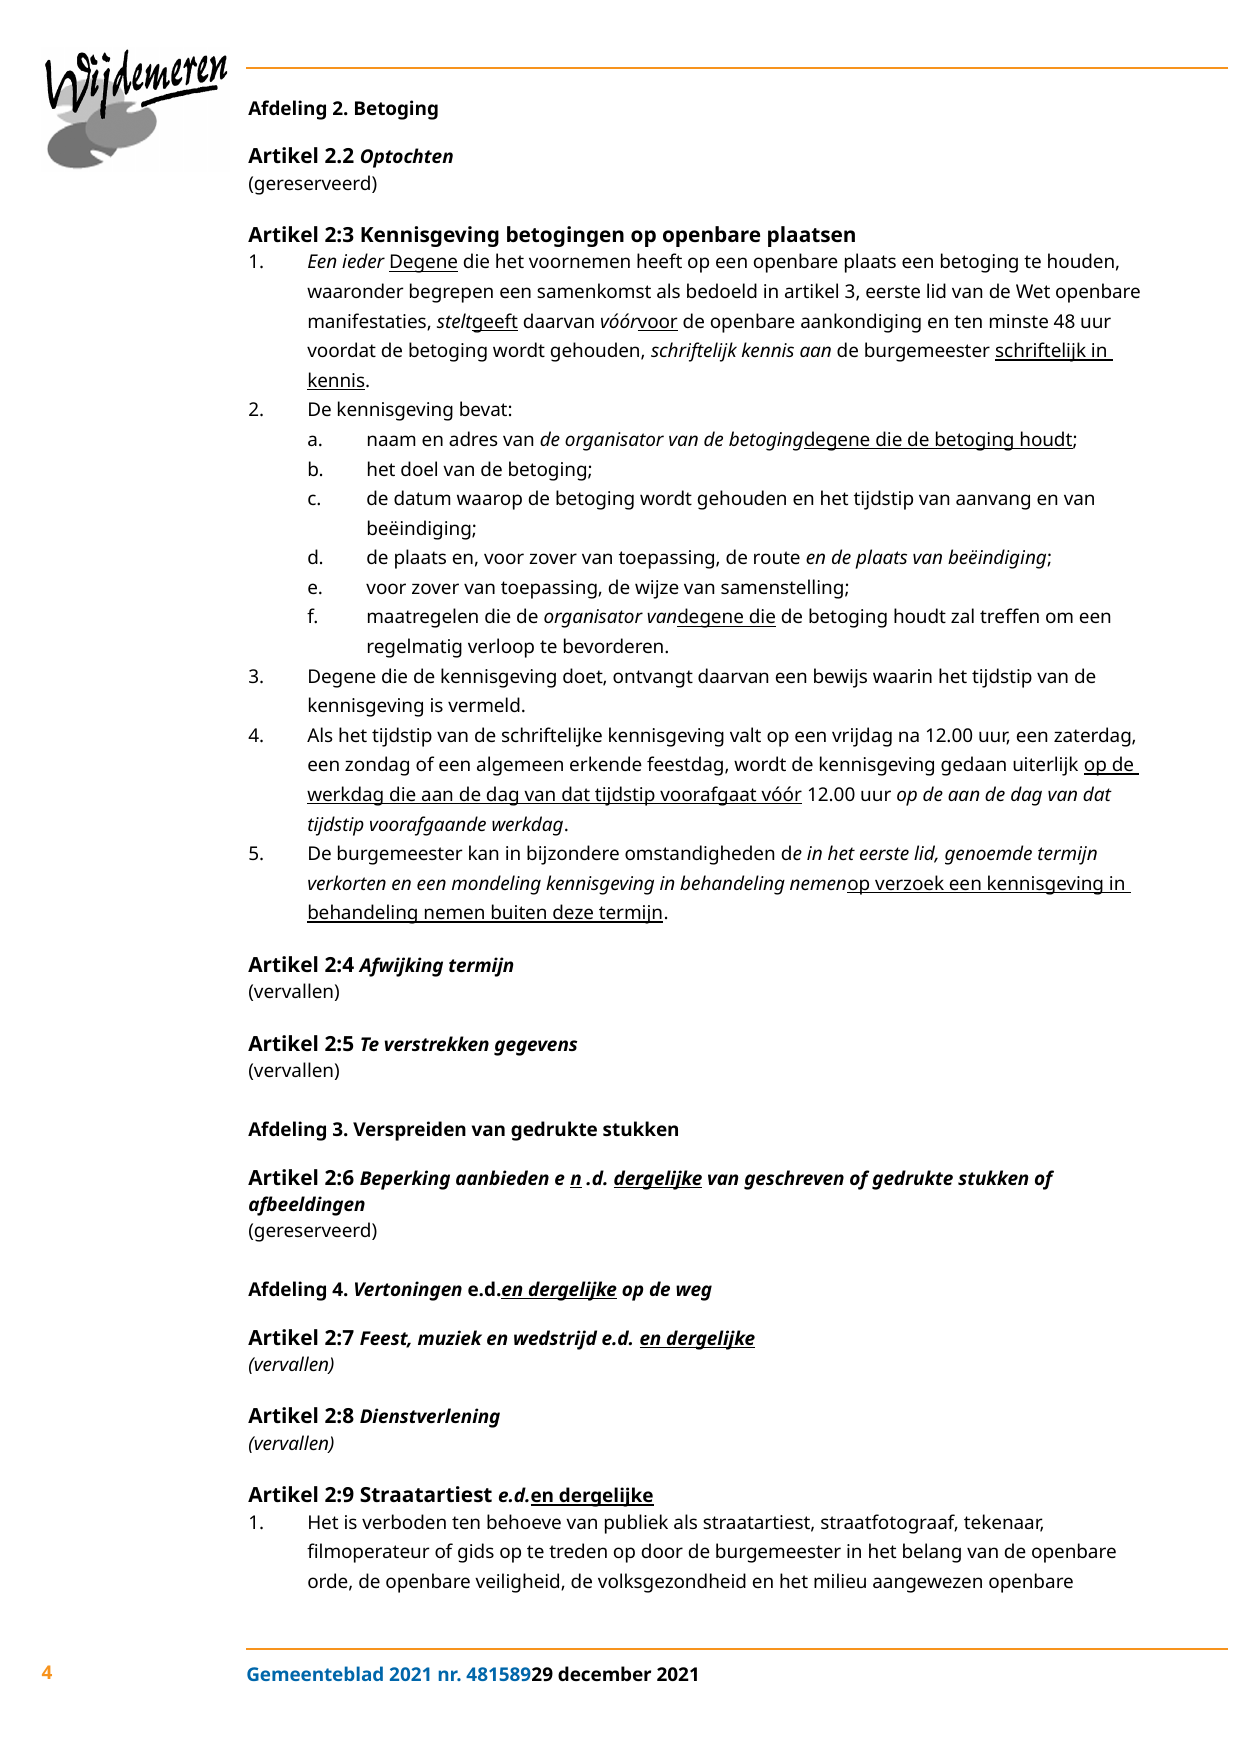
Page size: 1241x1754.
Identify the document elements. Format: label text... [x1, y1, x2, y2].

list maatregelen die de organisator vandegene die de betoging houdt zal treffen om een regelmatig verloop te bevorderen. [307, 604, 1152, 659]
text Artikel 2:6 Beperking aanbieden e n .d. dergelijke van geschreven of gedrukte stukken of afbeeldingen [248, 1163, 1152, 1217]
list De burgemeester kan in bijzondere omstandigheden de in het eerste lid, genoemde termijn verkorten en een mondeling kennisgeving in behandeling nemenop verzoek een kennisgeving in behandeling nemen buiten deze termijn. [248, 840, 1152, 925]
text (vervallen) [248, 1057, 1152, 1083]
text Afdeling 2. Betoging [248, 95, 1152, 121]
text (vervallen) [248, 978, 1152, 1004]
picture [41, 47, 231, 172]
list voor zover van toepassing, de wijze van samenstelling; [307, 574, 1152, 600]
text Artikel 2.2 Optochten [248, 141, 1152, 170]
list het doel van de betoging; [307, 456, 1152, 481]
text (gereserveerd) [248, 170, 1152, 196]
text Artikel 2:5 Te verstrekken gegevens [248, 1029, 1152, 1057]
text Artikel 2:8 Dienstverlening [248, 1402, 1152, 1430]
text Artikel 2:4 Afwijking termijn [248, 950, 1152, 978]
text Artikel 2:3 Kennisgeving betogingen op openbare plaatsen [248, 220, 1152, 249]
list Het is verboden ten behoeve van publiek als straatartiest, straatfotograaf, tekenaar, filmoperateur of gids op te treden op door de burgemeester in het belang van de openbare orde, de openbare veiligheid, de volksgezondheid en het milieu aangewezen openbare [248, 1509, 1152, 1594]
list Een ieder Degene die het voornemen heeft op een openbare plaats een betoging te houden, waaronder begrepen een samenkomst als bedoeld in artikel 3, eerste lid van de Wet openbare manifestaties, steltgeeft daarvan vóórvoor de openbare aankondiging en ten minste 48 uur voordat de betoging wordt gehouden, schriftelijk kennis aan de burgemeester schriftelijk in kennis. [248, 249, 1152, 393]
text Artikel 2:9 Straatartiest e.d.en dergelijke [248, 1481, 1152, 1509]
text (vervallen) [248, 1351, 1152, 1377]
list naam en adres van de organisator van de betogingdegene die de betoging houdt; [307, 426, 1152, 452]
list Als het tijdstip van de schriftelijke kennisgeving valt op een vrijdag na 12.00 uur, een zaterdag, een zondag of een algemeen erkende feestdag, wordt de kennisgeving gedaan uiterlijk op de werkdag die aan de dag van dat tijdstip voorafgaat vóór 12.00 uur op de aan de dag van dat tijdstip voorafgaande werkdag. [248, 722, 1152, 836]
text Afdeling 3. Verspreiden van gedrukte stukken [248, 1116, 1152, 1142]
list de plaats en, voor zover van toepassing, de route en de plaats van beëindiging; [307, 544, 1152, 570]
list Degene die de kennisgeving doet, ontvangt daarvan een bewijs waarin het tijdstip van de kennisgeving is vermeld. [248, 663, 1152, 718]
list De kennisgeving bevat: [248, 397, 1152, 422]
text Afdeling 4. Vertoningen e.d.en dergelijke op de weg [248, 1276, 1152, 1302]
text (vervallen) [248, 1430, 1152, 1456]
text Artikel 2:7 Feest, muziek en wedstrijd e.d. en dergelijke [248, 1323, 1152, 1351]
text (gereserveerd) [248, 1217, 1152, 1243]
list de datum waarop de betoging wordt gehouden en het tijdstip van aanvang en van beëindiging; [307, 485, 1152, 541]
